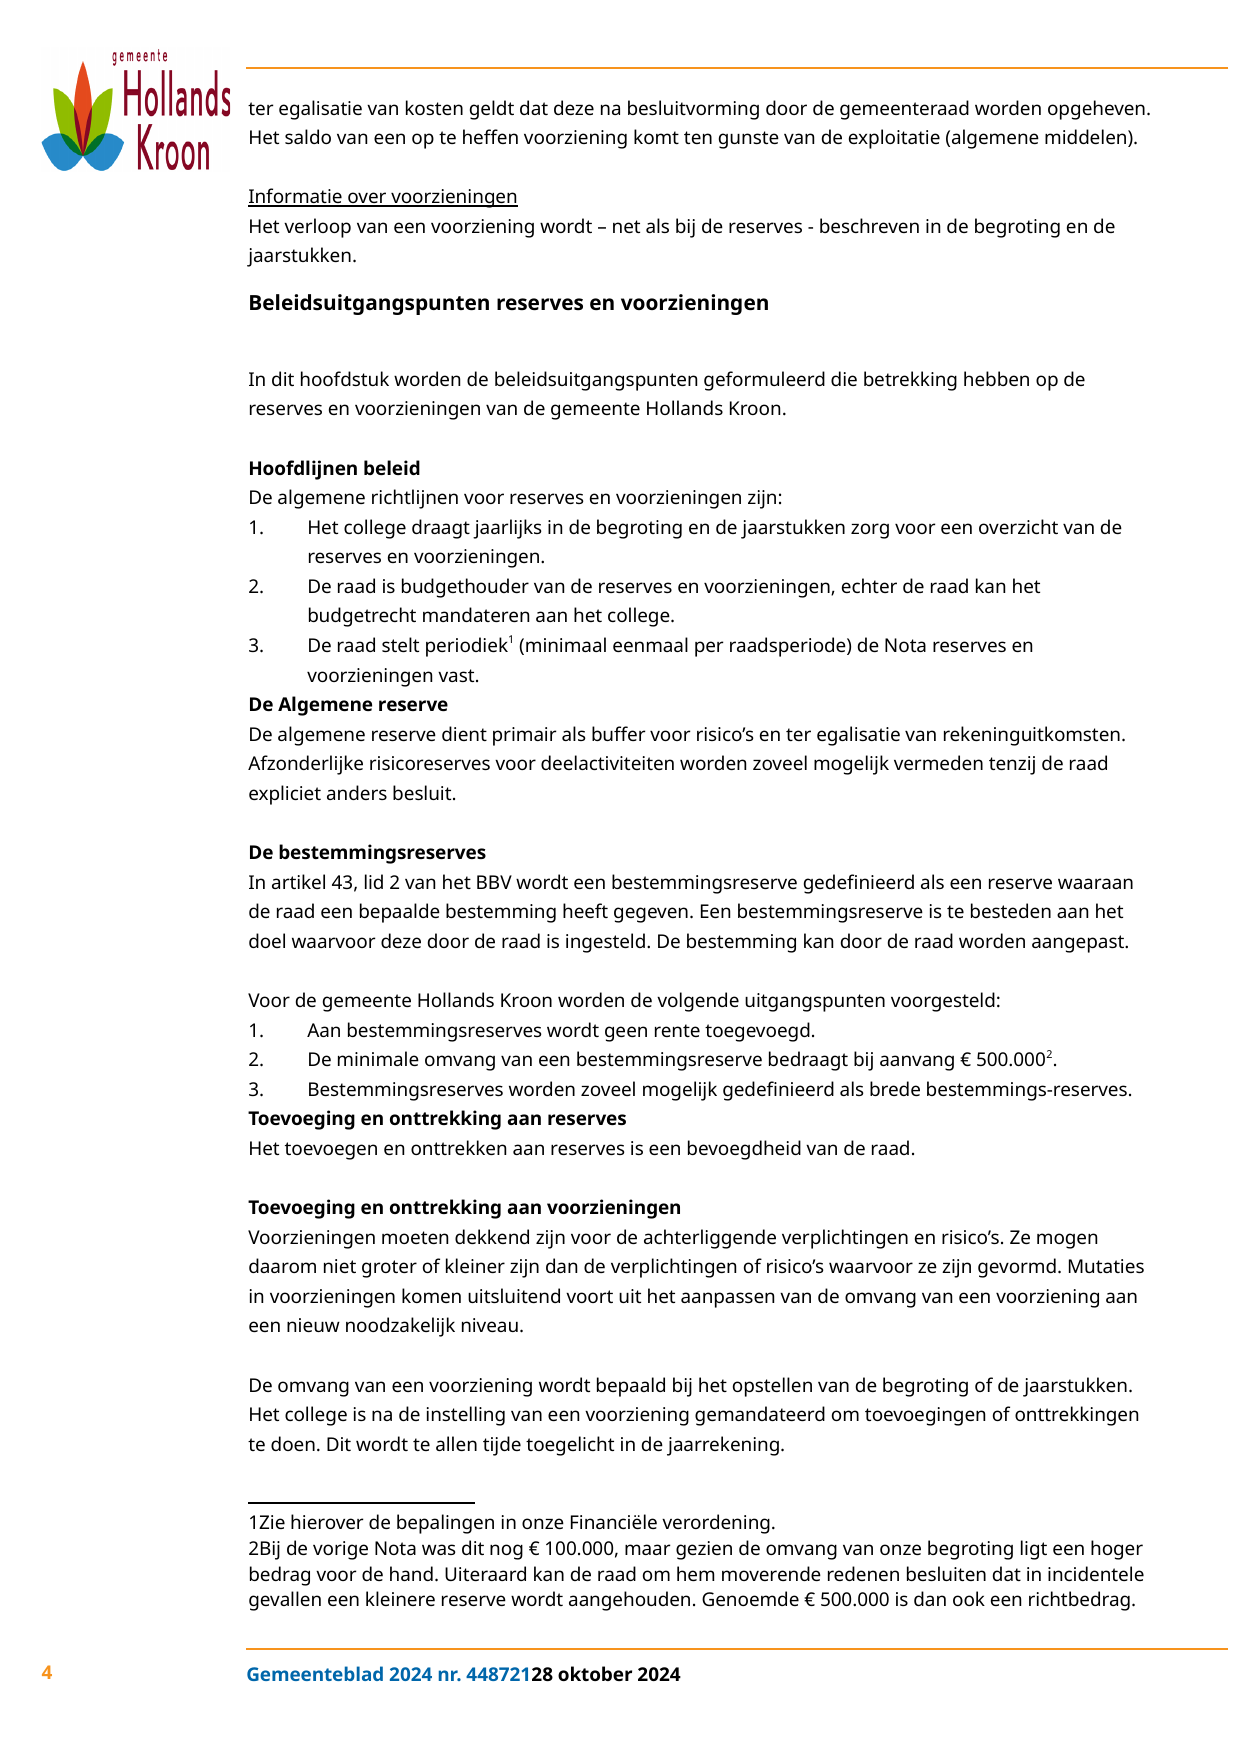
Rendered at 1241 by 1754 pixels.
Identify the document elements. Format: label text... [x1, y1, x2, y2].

text Hoofdlijnen beleid [248, 455, 1152, 481]
text De algemene richtlijnen voor reserves en voorzieningen zijn: [248, 484, 1152, 510]
text In dit hoofdstuk worden de beleidsuitgangspunten geformuleerd die betrekking hebben op de reserves en voorzieningen van de gemeente Hollands Kroon. [248, 366, 1152, 421]
text Toevoeging en onttrekking aan reserves [248, 1106, 1152, 1131]
list Zie hierover de bepalingen in onze Financiële verordening. [248, 1509, 1152, 1535]
text Toevoeging en onttrekking aan voorzieningen [248, 1194, 1152, 1220]
text ter egalisatie van kosten geldt dat deze na besluitvorming door de gemeenteraad worden opgeheven. Het saldo van een op te heffen voorziening komt ten gunste van de exploitatie (algemene middelen). [248, 95, 1152, 150]
picture [41, 47, 231, 172]
list Het college draagt jaarlijks in de begroting en de jaarstukken zorg voor een overzicht van de reserves en voorzieningen. [248, 514, 1152, 569]
list Aan bestemmingsreserves wordt geen rente toegevoegd. [248, 1017, 1152, 1043]
text In artikel 43, lid 2 van het BBV wordt een bestemmingsreserve gedefinieerd als een reserve waaraan de raad een bepaalde bestemming heeft gegeven. Een bestemmingsreserve is te besteden aan het doel waarvoor deze door de raad is ingesteld. De bestemming kan door de raad worden aangepast. [248, 869, 1152, 954]
text Voorzieningen moeten dekkend zijn voor de achterliggende verplichtingen en risico’s. Ze mogen daarom niet groter of kleiner zijn dan de verplichtingen of risico’s waarvoor ze zijn gevormd. Mutaties in voorzieningen komen uitsluitend voort uit het aanpassen van de omvang van een voorziening aan een nieuw noodzakelijk niveau. [248, 1224, 1152, 1338]
list De minimale omvang van een bestemmingsreserve bedraagt bij aanvang € 500.000. [248, 1046, 1152, 1072]
text Het toevoegen en onttrekken aan reserves is een bevoegdheid van de raad. [248, 1135, 1152, 1161]
text Het verloop van een voorziening wordt – net als bij de reserves - beschreven in de begroting en de jaarstukken. [248, 213, 1152, 268]
text De omvang van een voorziening wordt bepaald bij het opstellen van de begroting of de jaarstukken. Het college is na de instelling van een voorziening gemandateerd om toevoegingen of onttrekkingen te doen. Dit wordt te allen tijde toegelicht in de jaarrekening. [248, 1372, 1152, 1457]
text De algemene reserve dient primair als buffer voor risico’s en ter egalisatie van rekeninguitkomsten. Afzonderlijke risicoreserves voor deelactiviteiten worden zoveel mogelijk vermeden tenzij de raad expliciet anders besluit. [248, 721, 1152, 806]
text Beleidsuitgangspunten reserves en voorzieningen [248, 288, 1152, 317]
text De Algemene reserve [248, 691, 1152, 717]
list De raad is budgethouder van de reserves en voorzieningen, echter de raad kan het budgetrecht mandateren aan het college. [248, 573, 1152, 628]
list Bij de vorige Nota was dit nog € 100.000, maar gezien de omvang van onze begroting ligt een hoger bedrag voor de hand. Uiteraard kan de raad om hem moverende redenen besluiten dat in incidentele gevallen een kleinere reserve wordt aangehouden. Genoemde € 500.000 is dan ook een richtbedrag. [248, 1535, 1152, 1612]
text Informatie over voorzieningen [248, 183, 1152, 209]
list De raad stelt periodiek (minimaal eenmaal per raadsperiode) de Nota reserves en voorzieningen vast. [248, 632, 1152, 688]
text Voor de gemeente Hollands Kroon worden de volgende uitgangspunten voorgesteld: [248, 987, 1152, 1013]
text De bestemmingsreserves [248, 839, 1152, 865]
list Bestemmingsreserves worden zoveel mogelijk gedefinieerd als brede bestemmings-reserves. [248, 1076, 1152, 1102]
